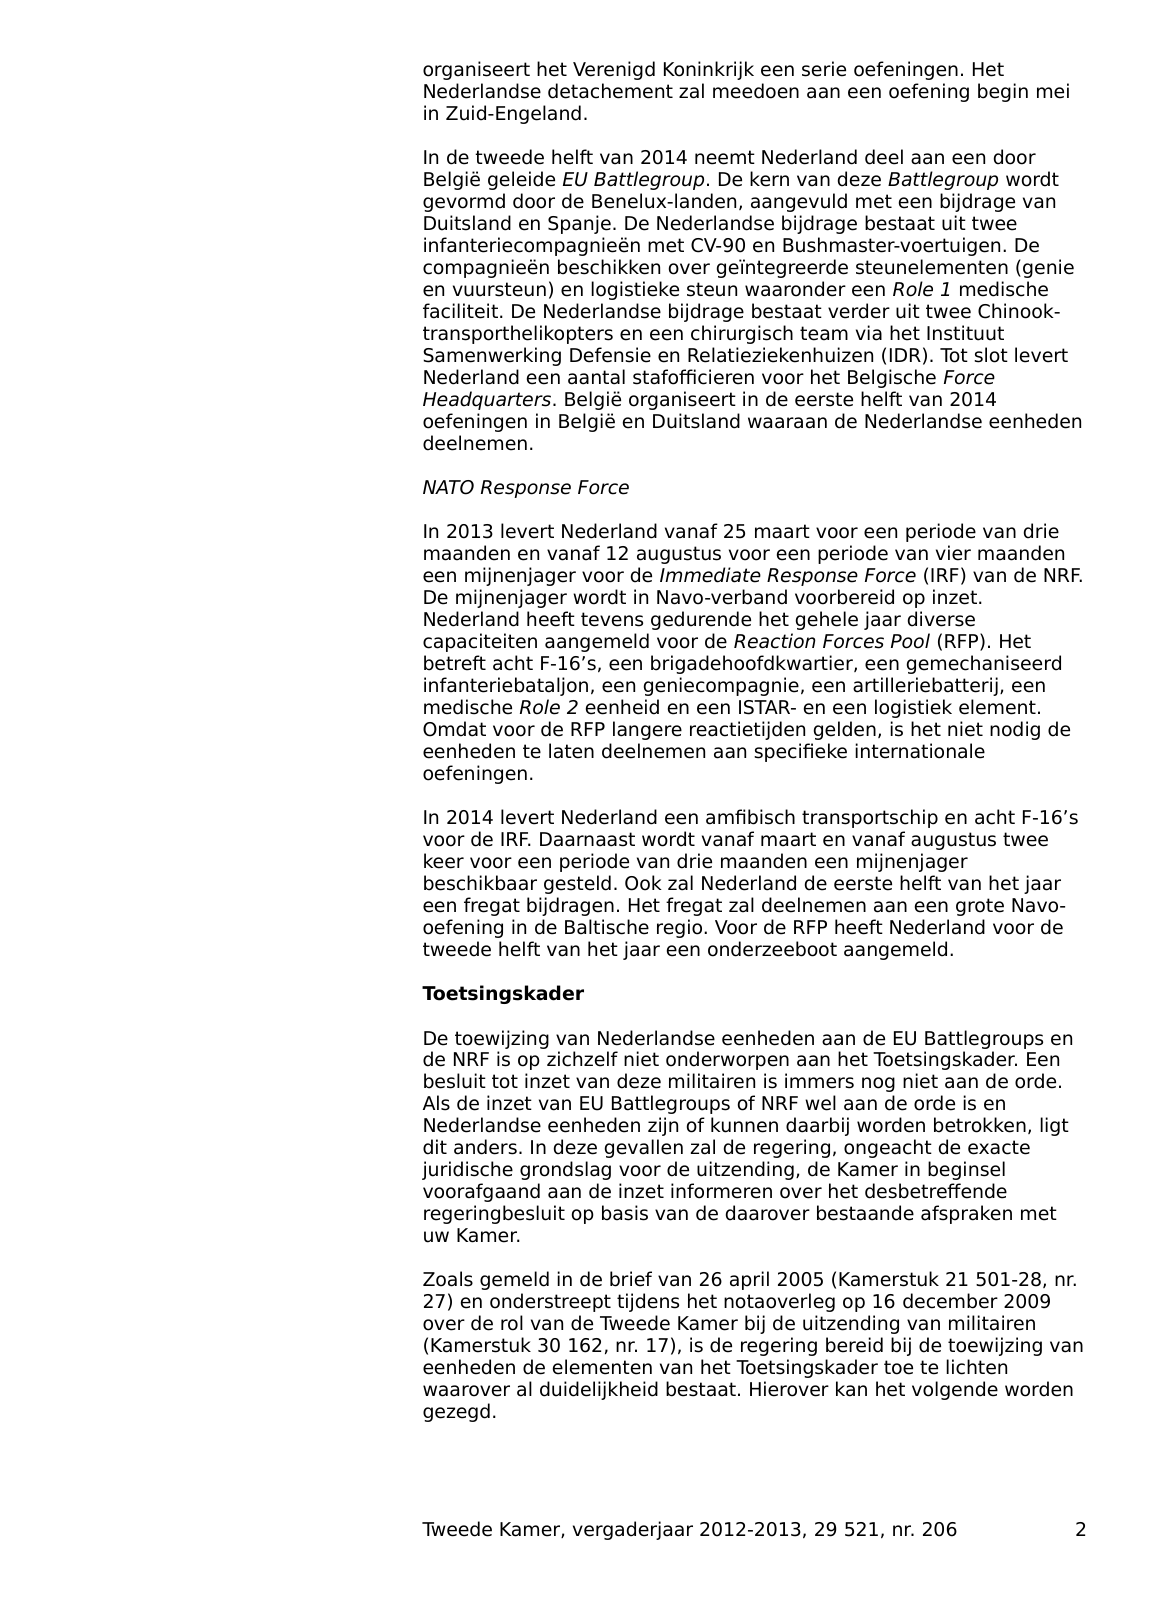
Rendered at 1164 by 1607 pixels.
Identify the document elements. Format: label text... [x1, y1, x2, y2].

subtitle Toetsingskader [422, 983, 1087, 1005]
text Zoals gemeld in de brief van 26 april 2005 (Kamerstuk 21 501-28, nr. 27) en onderstreept tijdens het notaoverleg op 16 december 2009 over de rol van de Tweede Kamer bij de uitzending van militairen (Kamerstuk 30 162, nr. 17), is de regering bereid bij de toewijzing van eenheden de elementen van het Toetsingskader toe te lichten waarover al duidelijkheid bestaat. Hierover kan het volgende worden gezegd. [422, 1269, 1087, 1423]
text In de tweede helft van 2014 neemt Nederland deel aan een door België geleide EU Battlegroup. De kern van deze Battlegroup wordt gevormd door de Benelux-landen, aangevuld met een bijdrage van Duitsland en Spanje. De Nederlandse bijdrage bestaat uit twee infanteriecompagnieën met CV-90 en Bushmaster-voertuigen. De compagnieën beschikken over geïntegreerde steunelementen (genie en vuursteun) en logistieke steun waaronder een Role 1 medische faciliteit. De Nederlandse bijdrage bestaat verder uit twee Chinook-transporthelikopters en een chirurgisch team via het Instituut Samenwerking Defensie en Relatieziekenhuizen (IDR). Tot slot levert Nederland een aantal stafofficieren voor het Belgische Force Headquarters. België organiseert in de eerste helft van 2014 oefeningen in België en Duitsland waaraan de Nederlandse eenheden deelnemen. [422, 147, 1087, 455]
text In 2013 levert Nederland vanaf 25 maart voor een periode van drie maanden en vanaf 12 augustus voor een periode van vier maanden een mijnenjager voor de Immediate Response Force (IRF) van de NRF. De mijnenjager wordt in Navo-verband voorbereid op inzet. Nederland heeft tevens gedurende het gehele jaar diverse capaciteiten aangemeld voor de Reaction Forces Pool (RFP). Het betreft acht F-16’s, een brigadehoofdkwartier, een gemechaniseerd infanteriebataljon, een geniecompagnie, een artilleriebatterij, een medische Role 2 eenheid en een ISTAR- en een logistiek element. Omdat voor de RFP langere reactietijden gelden, is het niet nodig de eenheden te laten deelnemen aan specifieke internationale oefeningen. [422, 521, 1087, 785]
text In 2014 levert Nederland een amfibisch transportschip en acht F-16’s voor de IRF. Daarnaast wordt vanaf maart en vanaf augustus twee keer voor een periode van drie maanden een mijnenjager beschikbaar gesteld. Ook zal Nederland de eerste helft van het jaar een fregat bijdragen. Het fregat zal deelnemen aan een grote Navo-oefening in de Baltische regio. Voor de RFP heeft Nederland voor de tweede helft van het jaar een onderzeeboot aangemeld. [422, 807, 1087, 961]
subtitle NATO Response Force [422, 477, 1087, 499]
text De toewijzing van Nederlandse eenheden aan de EU Battlegroups en de NRF is op zichzelf niet onderworpen aan het Toetsingskader. Een besluit tot inzet van deze militairen is immers nog niet aan de orde. Als de inzet van EU Battlegroups of NRF wel aan de orde is en Nederlandse eenheden zijn of kunnen daarbij worden betrokken, ligt dit anders. In deze gevallen zal de regering, ongeacht de exacte juridische grondslag voor de uitzending, de Kamer in beginsel voorafgaand aan de inzet informeren over het desbetreffende regeringbesluit op basis van de daarover bestaande afspraken met uw Kamer. [422, 1027, 1087, 1247]
text organiseert het Verenigd Koninkrijk een serie oefeningen. Het Nederlandse detachement zal meedoen aan een oefening begin mei in Zuid-Engeland. [422, 59, 1087, 125]
